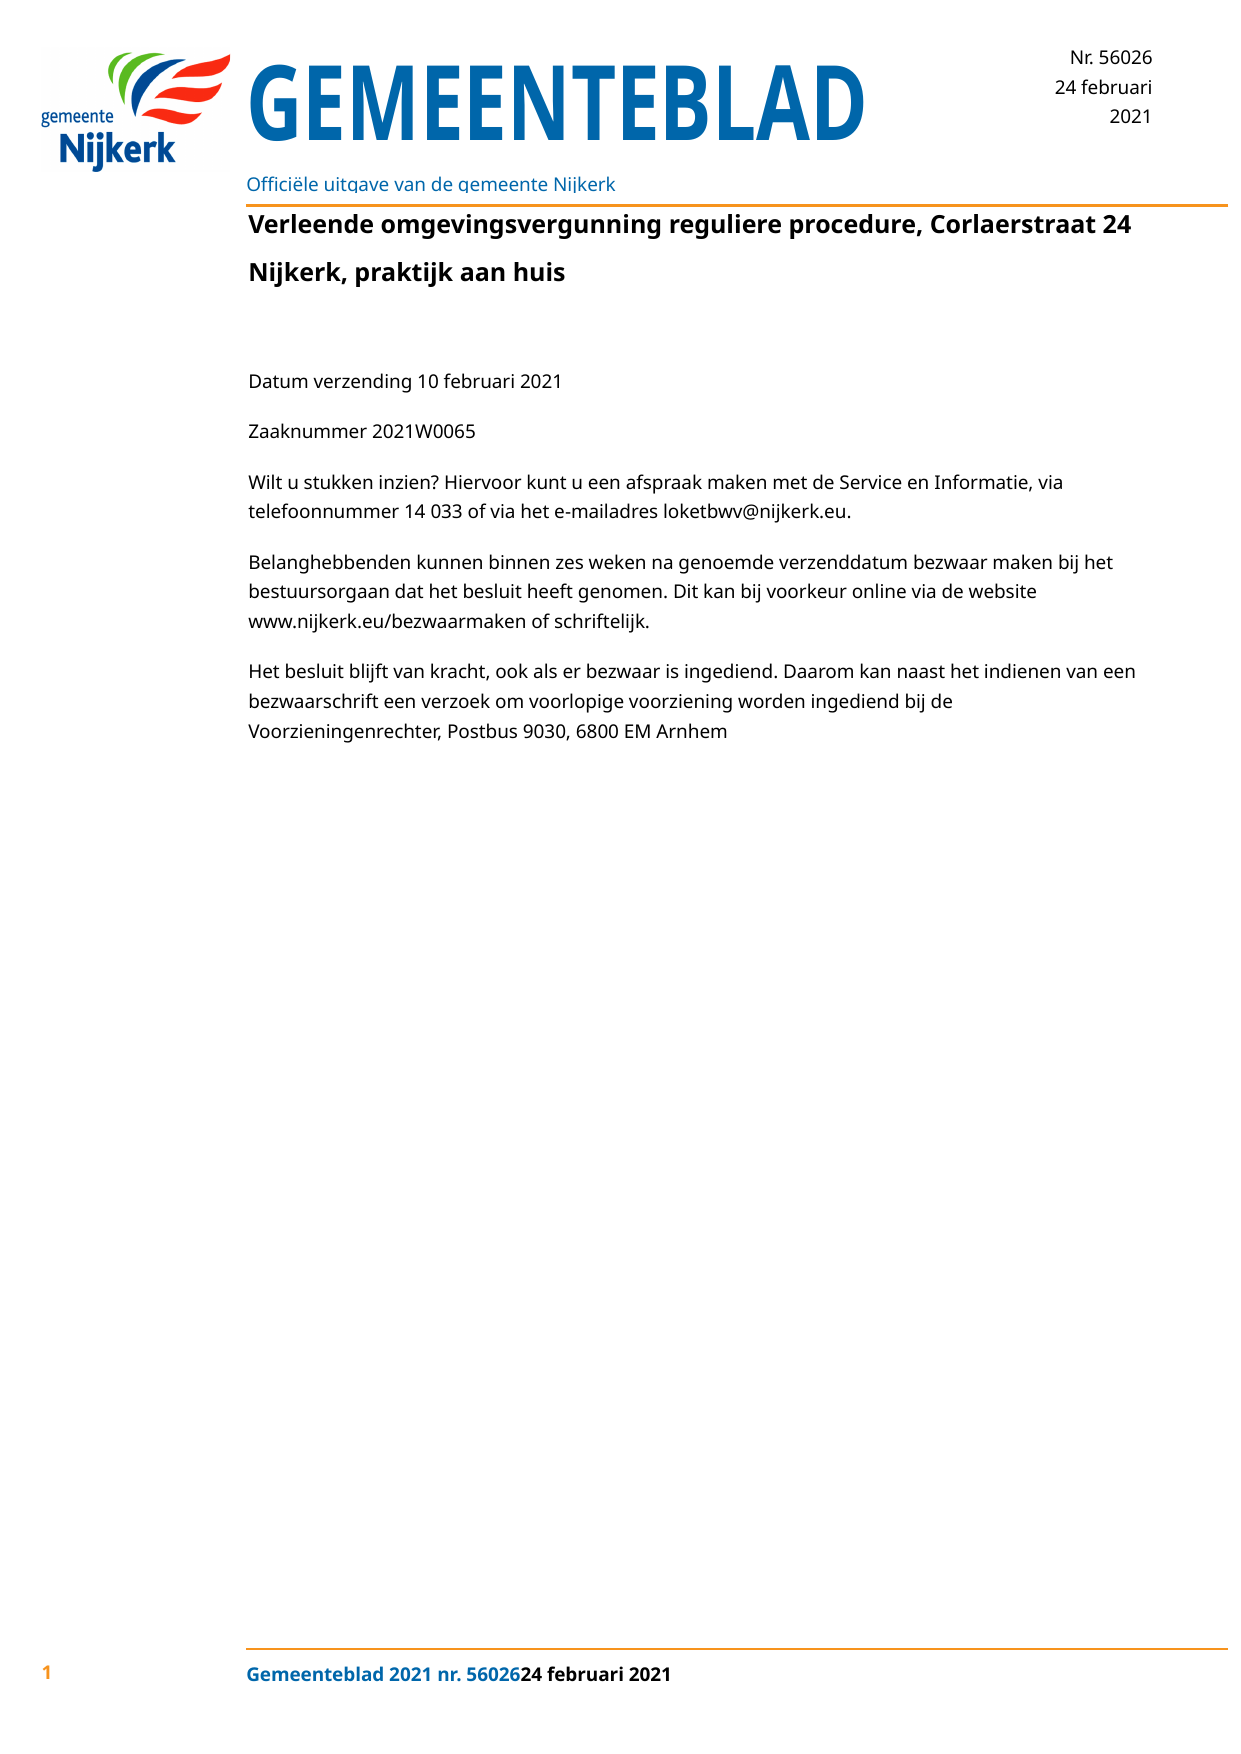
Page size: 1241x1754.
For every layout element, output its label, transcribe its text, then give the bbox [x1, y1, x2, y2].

text Het besluit blijft van kracht, ook als er bezwaar is ingediend. Daarom kan naast het indienen van een bezwaarschrift een verzoek om voorlopige voorziening worden ingediend bij de Voorzieningenrechter, Postbus 9030, 6800 EM Arnhem [248, 659, 1152, 744]
text Zaaknummer 2021W0065 [248, 419, 1152, 444]
text Wilt u stukken inzien? Hiervoor kunt u een afspraak maken met de Service en Informatie, via telefoonnummer 14 033 of via het e-mailadres loketbwv@nijkerk.eu. [248, 469, 1152, 524]
picture [41, 47, 231, 172]
text Belanghebbenden kunnen binnen zes weken na genoemde verzenddatum bezwaar maken bij het bestuursorgaan dat het besluit heeft genomen. Dit kan bij voorkeur online via de website www.nijkerk.eu/bezwaarmaken of schriftelijk. [248, 549, 1152, 634]
text Datum verzending 10 februari 2021 [248, 368, 1152, 394]
text Verleende omgevingsvergunning reguliere procedure, Corlaerstraat 24 Nijkerk, praktijk aan huis [248, 207, 1152, 288]
